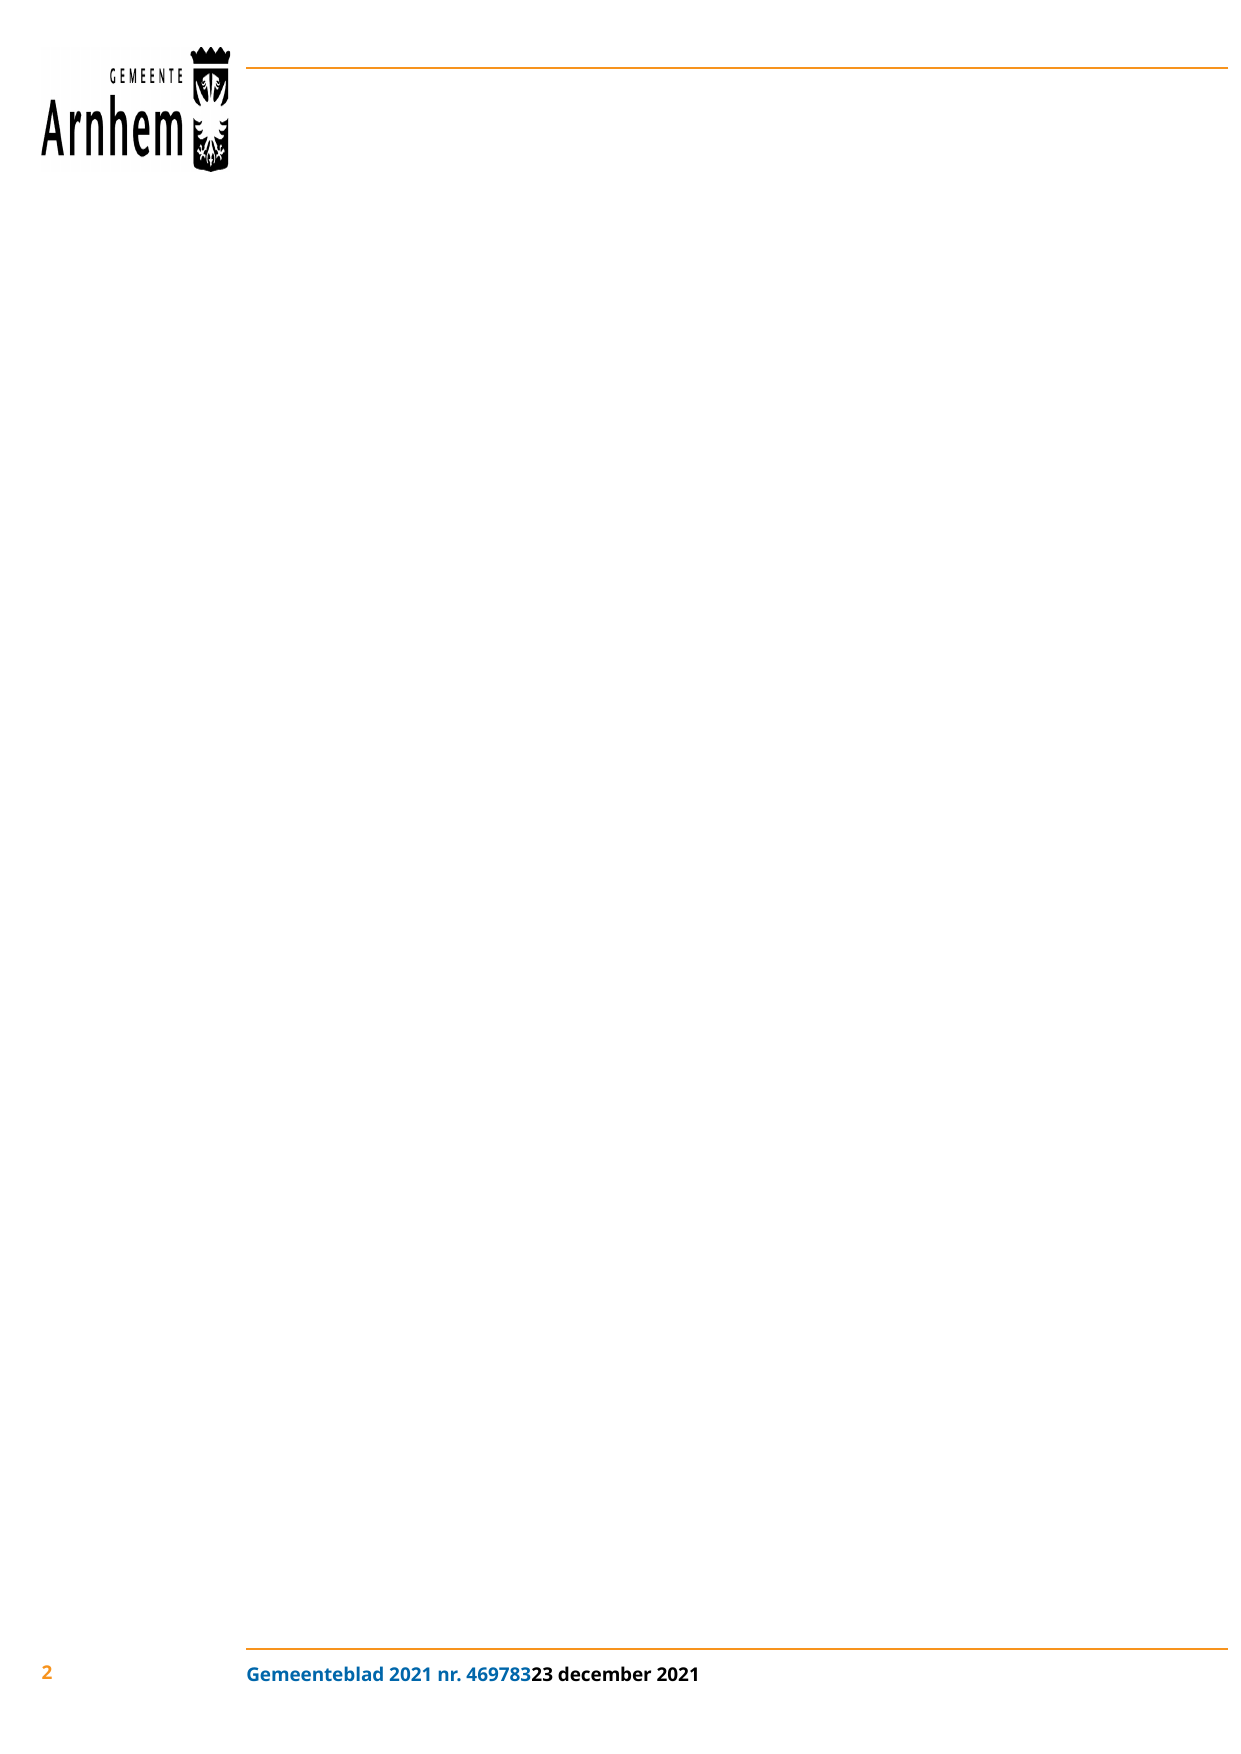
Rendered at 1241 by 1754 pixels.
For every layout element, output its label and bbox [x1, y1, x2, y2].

picture [41, 47, 231, 172]
